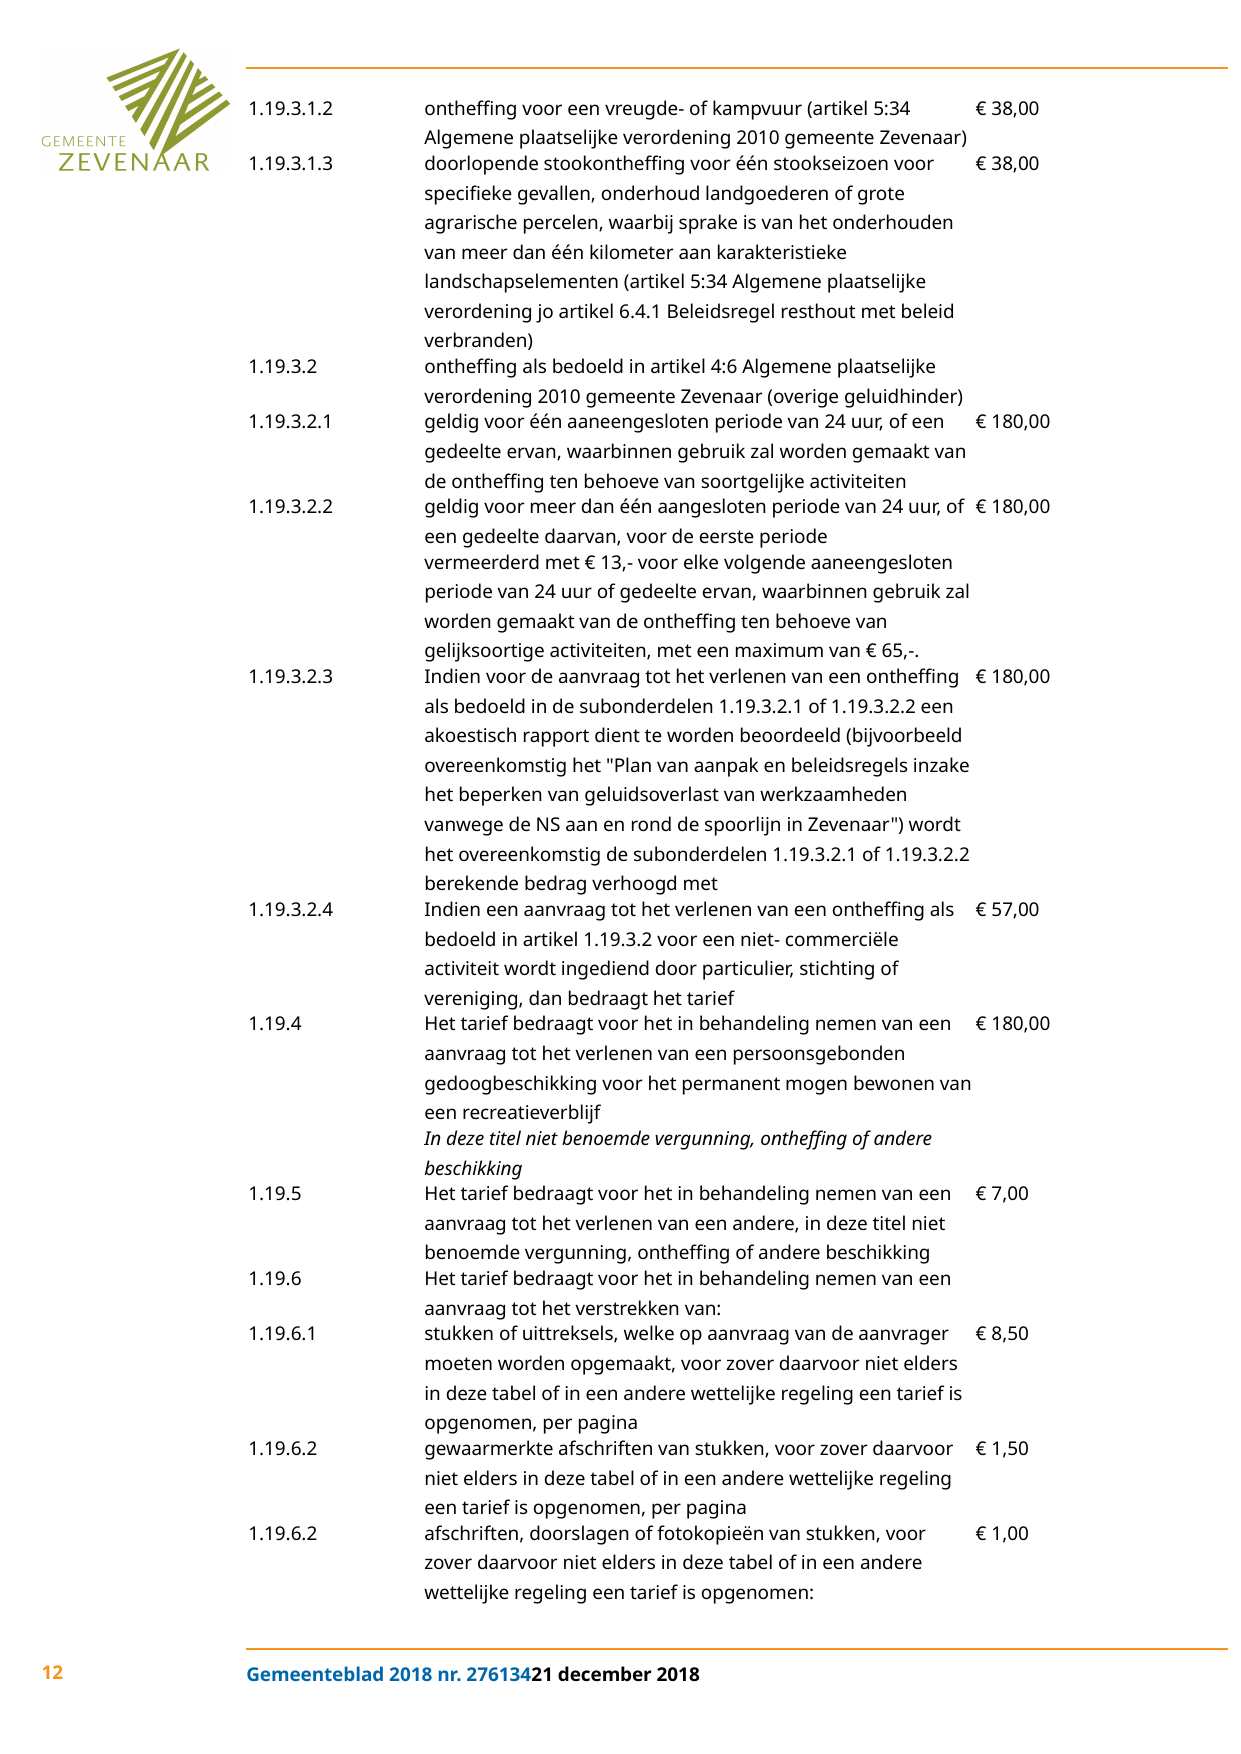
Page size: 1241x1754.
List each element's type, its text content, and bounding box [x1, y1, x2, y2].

table_cell geldig voor meer dan één aangesloten periode van 24 uur, of een gedeelte daarvan, voor de eerste periode [424, 494, 975, 549]
table_cell Indien een aanvraag tot het verlenen van een ontheffing als bedoeld in artikel 1.19.3.2 voor een niet- commerciële activiteit wordt ingediend door particulier, stichting of vereniging, dan bedraagt het tarief [424, 896, 975, 1011]
table_cell 1.19.6 [248, 1265, 424, 1321]
table_cell afschriften, doorslagen of fotokopieën van stukken, voor zover daarvoor niet elders in deze tabel of in een andere wettelijke regeling een tarief is opgenomen: [424, 1520, 975, 1605]
table_cell In deze titel niet benoemde vergunning, ontheffing of andere beschikking [424, 1125, 975, 1180]
table_cell € 1,50 [975, 1435, 1152, 1520]
table_cell 1.19.3.2.3 [248, 663, 424, 896]
table_cell € 57,00 [975, 896, 1152, 1011]
table_cell doorlopende stookontheffing voor één stookseizoen voor specifieke gevallen, onderhoud landgoederen of grote agrarische percelen, waarbij sprake is van het onderhouden van meer dan één kilometer aan karakteristieke landschapselementen (artikel 5:34 Algemene plaatselijke verordening jo artikel 6.4.1 Beleidsregel resthout met beleid verbranden) [424, 150, 975, 353]
table_cell 1.19.3.2.2 [248, 494, 424, 549]
table_cell 1.19.3.2.4 [248, 896, 424, 1011]
table_cell € 8,50 [975, 1321, 1152, 1435]
table_cell 1.19.4 [248, 1011, 424, 1125]
table_cell gewaarmerkte afschriften van stukken, voor zover daarvoor niet elders in deze tabel of in een andere wettelijke regeling een tarief is opgenomen, per pagina [424, 1435, 975, 1520]
table_cell 1.19.6.2 [248, 1520, 424, 1605]
table_cell ontheffing voor een vreugde- of kampvuur (artikel 5:34 Algemene plaatselijke verordening 2010 gemeente Zevenaar) [424, 95, 975, 150]
table_cell [975, 353, 1152, 409]
table_cell 1.19.5 [248, 1180, 424, 1265]
table_cell [975, 1265, 1152, 1321]
table_cell Het tarief bedraagt voor het in behandeling nemen van een aanvraag tot het verstrekken van: [424, 1265, 975, 1321]
table_cell € 180,00 [975, 409, 1152, 493]
table_cell € 38,00 [975, 150, 1152, 353]
table_cell € 180,00 [975, 663, 1152, 896]
table_cell € 38,00 [975, 95, 1152, 150]
table_cell Het tarief bedraagt voor het in behandeling nemen van een aanvraag tot het verlenen van een persoonsgebonden gedoogbeschikking voor het permanent mogen bewonen van een recreatieverblijf [424, 1011, 975, 1125]
table_cell € 180,00 [975, 494, 1152, 549]
table_cell ontheffing als bedoeld in artikel 4:6 Algemene plaatselijke verordening 2010 gemeente Zevenaar (overige geluidhinder) [424, 353, 975, 409]
table_cell geldig voor één aaneengesloten periode van 24 uur, of een gedeelte ervan, waarbinnen gebruik zal worden gemaakt van de ontheffing ten behoeve van soortgelijke activiteiten [424, 409, 975, 493]
table_cell € 7,00 [975, 1180, 1152, 1265]
table_cell Indien voor de aanvraag tot het verlenen van een ontheffing als bedoeld in de subonderdelen 1.19.3.2.1 of 1.19.3.2.2 een akoestisch rapport dient te worden beoordeeld (bijvoorbeeld overeenkomstig het "Plan van aanpak en beleidsregels inzake het beperken van geluidsoverlast van werkzaamheden vanwege de NS aan en rond de spoorlijn in Zevenaar") wordt het overeenkomstig de subonderdelen 1.19.3.2.1 of 1.19.3.2.2 berekende bedrag verhoogd met [424, 663, 975, 896]
picture [41, 47, 231, 172]
table_cell [248, 1125, 424, 1180]
table_cell € 180,00 [975, 1011, 1152, 1125]
table_cell 1.19.3.1.2 [248, 95, 424, 150]
table_cell [975, 549, 1152, 663]
table_cell Het tarief bedraagt voor het in behandeling nemen van een aanvraag tot het verlenen van een andere, in deze titel niet benoemde vergunning, ontheffing of andere beschikking [424, 1180, 975, 1265]
table_cell 1.19.3.2.1 [248, 409, 424, 493]
table_cell 1.19.6.2 [248, 1435, 424, 1520]
table_cell € 1,00 [975, 1520, 1152, 1605]
table_cell 1.19.3.2 [248, 353, 424, 409]
table_cell stukken of uittreksels, welke op aanvraag van de aanvrager moeten worden opgemaakt, voor zover daarvoor niet elders in deze tabel of in een andere wettelijke regeling een tarief is opgenomen, per pagina [424, 1321, 975, 1435]
table_cell [248, 549, 424, 663]
table_cell 1.19.3.1.3 [248, 150, 424, 353]
table_cell 1.19.6.1 [248, 1321, 424, 1435]
table_cell [975, 1125, 1152, 1180]
table_cell vermeerderd met € 13,- voor elke volgende aaneengesloten periode van 24 uur of gedeelte ervan, waarbinnen gebruik zal worden gemaakt van de ontheffing ten behoeve van gelijksoortige activiteiten, met een maximum van € 65,-. [424, 549, 975, 663]
